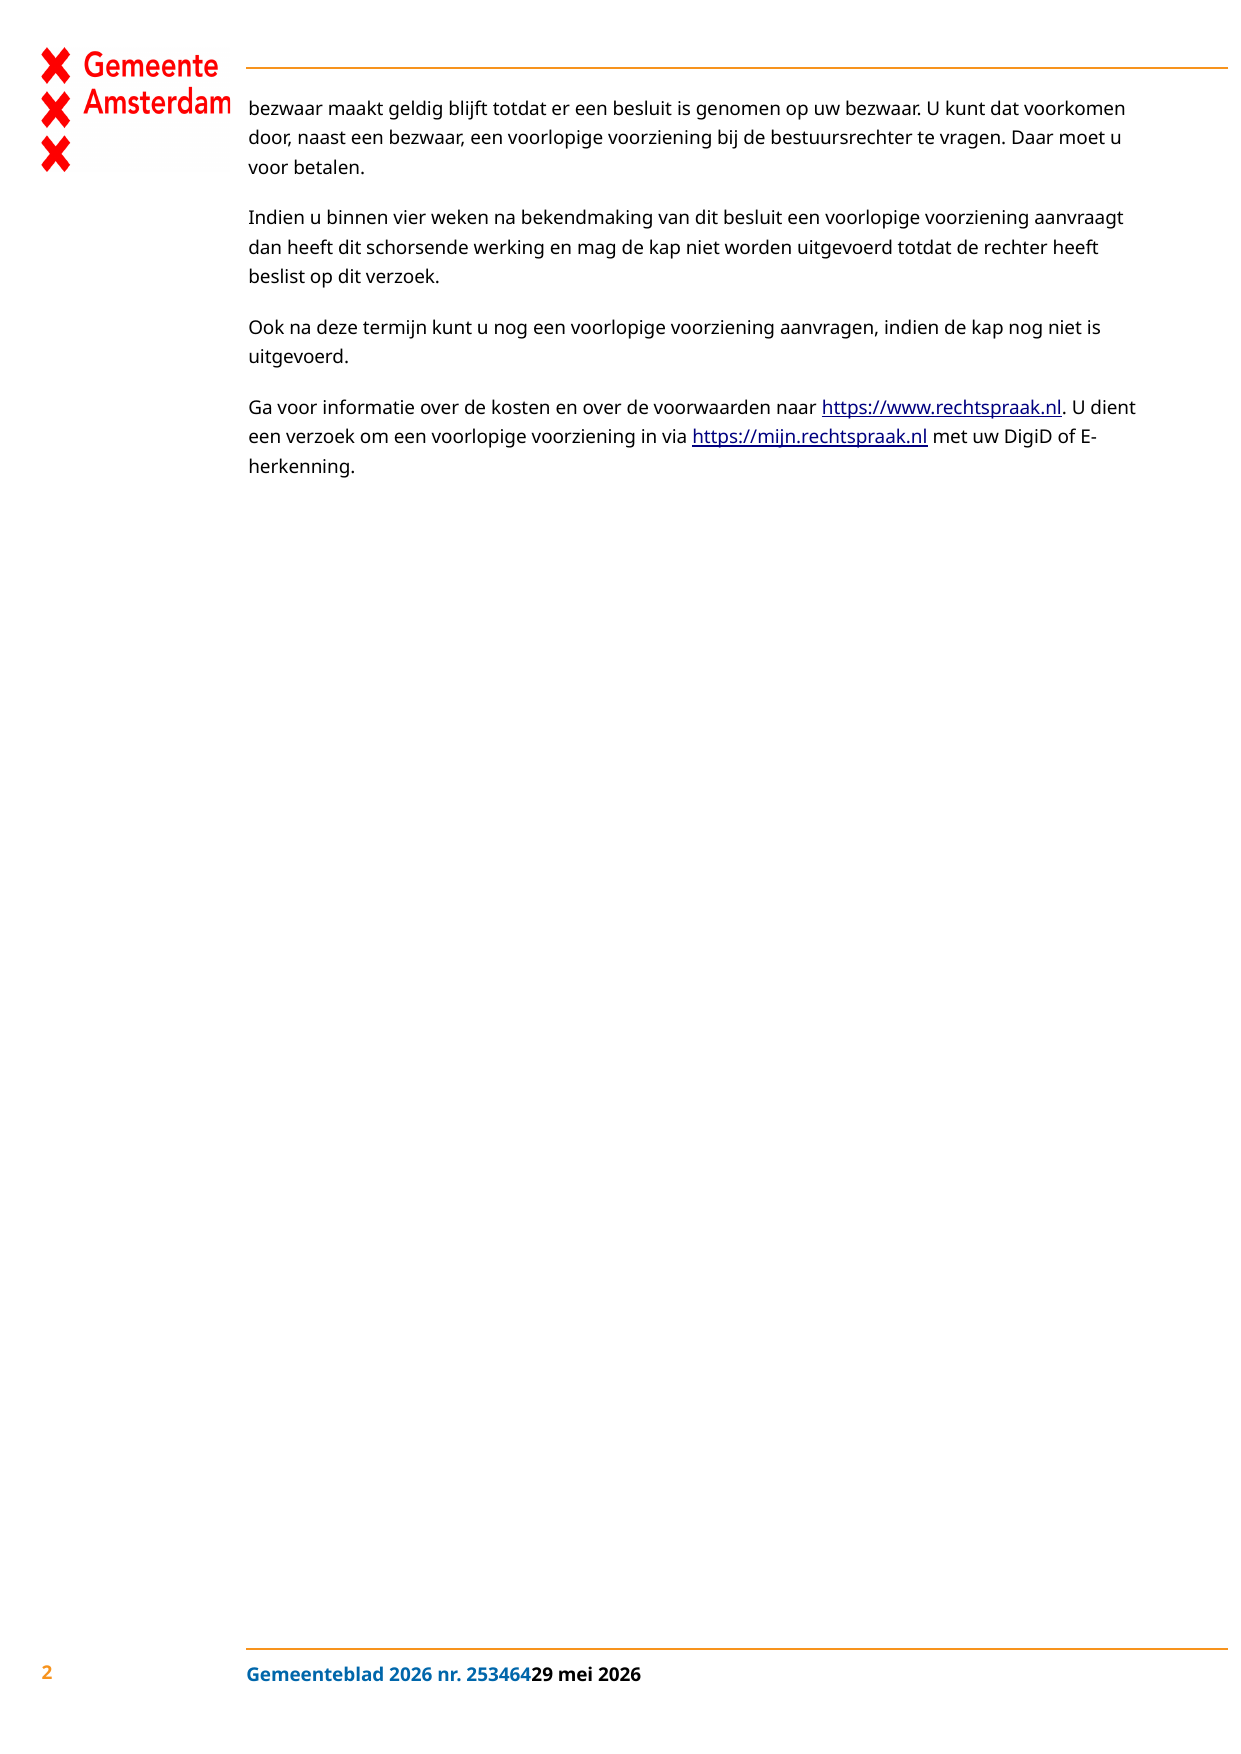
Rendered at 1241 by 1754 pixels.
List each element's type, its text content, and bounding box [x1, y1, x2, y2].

text bezwaar maakt geldig blijft totdat er een besluit is genomen op uw bezwaar. U kunt dat voorkomen door, naast een bezwaar, een voorlopige voorziening bij de bestuursrechter te vragen. Daar moet u voor betalen. [248, 95, 1152, 180]
text Indien u binnen vier weken na bekendmaking van dit besluit een voorlopige voorziening aanvraagt dan heeft dit schorsende werking en mag de kap niet worden uitgevoerd totdat de rechter heeft beslist op dit verzoek. [248, 204, 1152, 289]
text Ook na deze termijn kunt u nog een voorlopige voorziening aanvragen, indien de kap nog niet is uitgevoerd. [248, 314, 1152, 369]
text Ga voor informatie over de kosten en over de voorwaarden naar https://www.rechtspraak.nl. U dient een verzoek om een voorlopige voorziening in via https://mijn.rechtspraak.nl met uw DigiD of E-herkenning. [248, 394, 1152, 479]
picture [41, 47, 231, 172]
